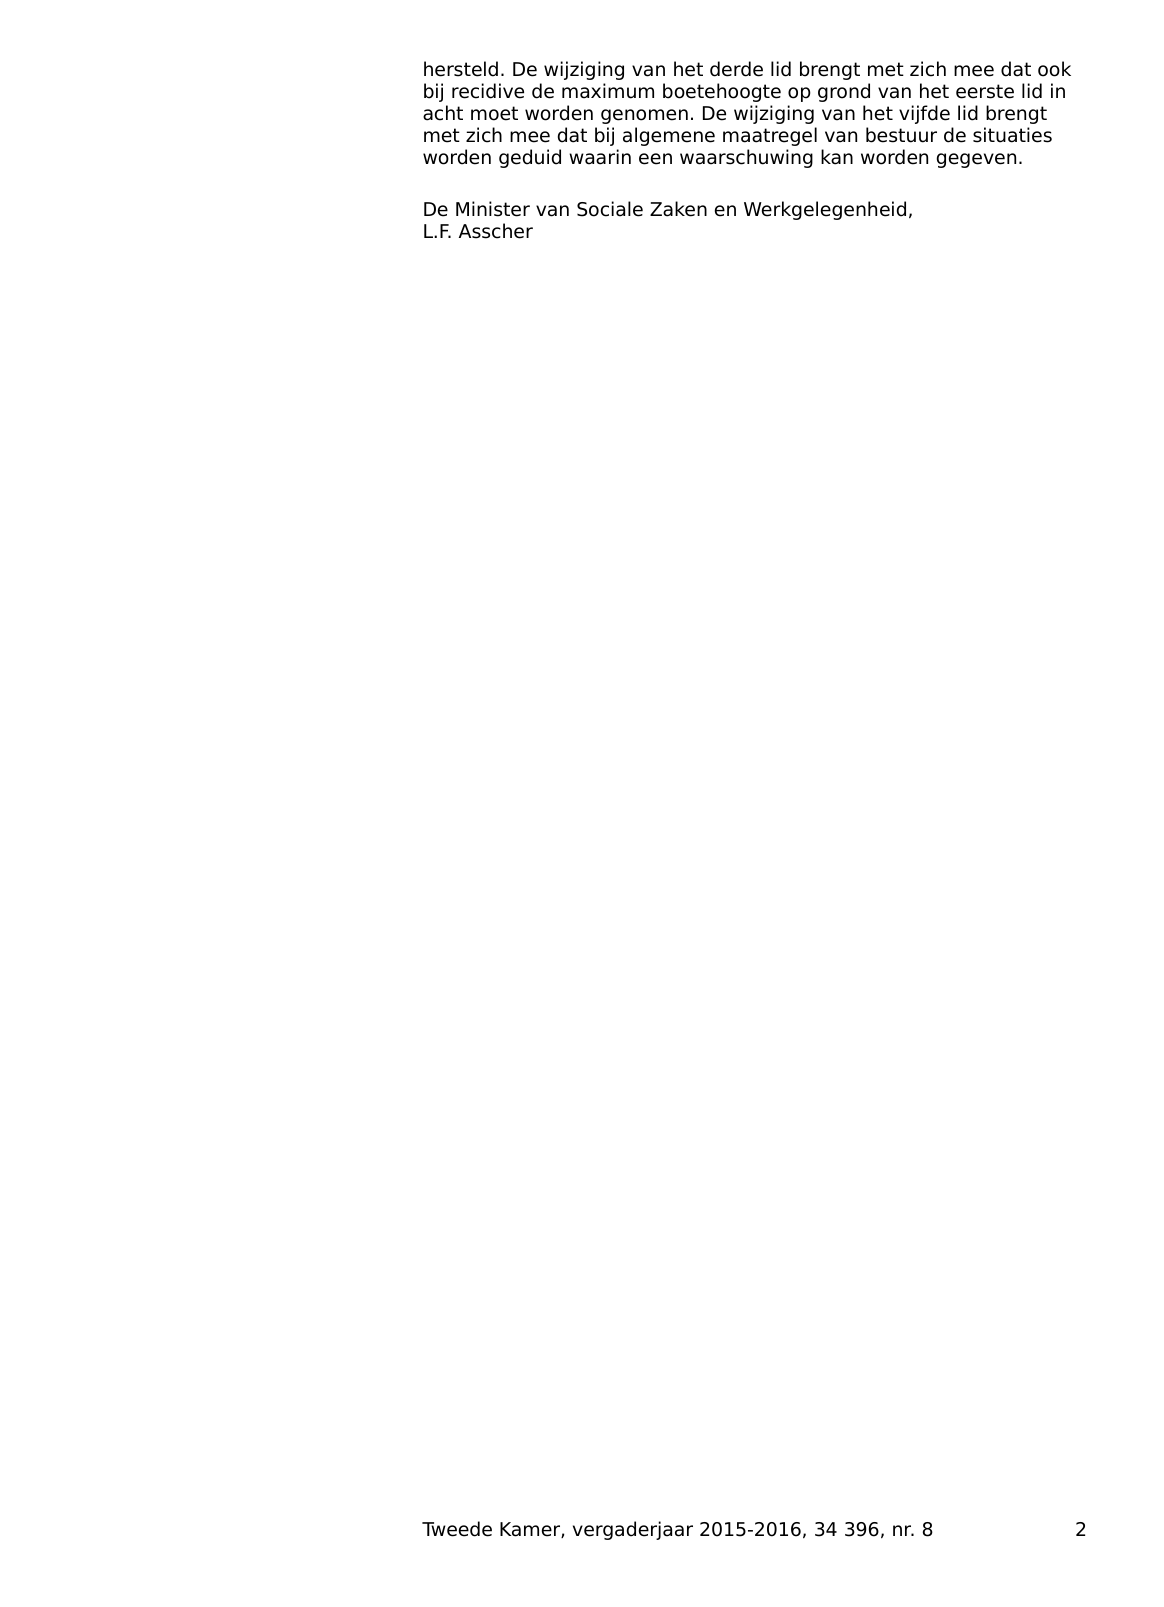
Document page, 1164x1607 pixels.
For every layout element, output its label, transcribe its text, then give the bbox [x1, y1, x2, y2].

text hersteld. De wijziging van het derde lid brengt met zich mee dat ook bij recidive de maximum boetehoogte op grond van het eerste lid in acht moet worden genomen. De wijziging van het vijfde lid brengt met zich mee dat bij algemene maatregel van bestuur de situaties worden geduid waarin een waarschuwing kan worden gegeven. [422, 59, 1087, 169]
text De Minister van Sociale Zaken en Werkgelegenheid, L.F. Asscher [422, 199, 1087, 243]
